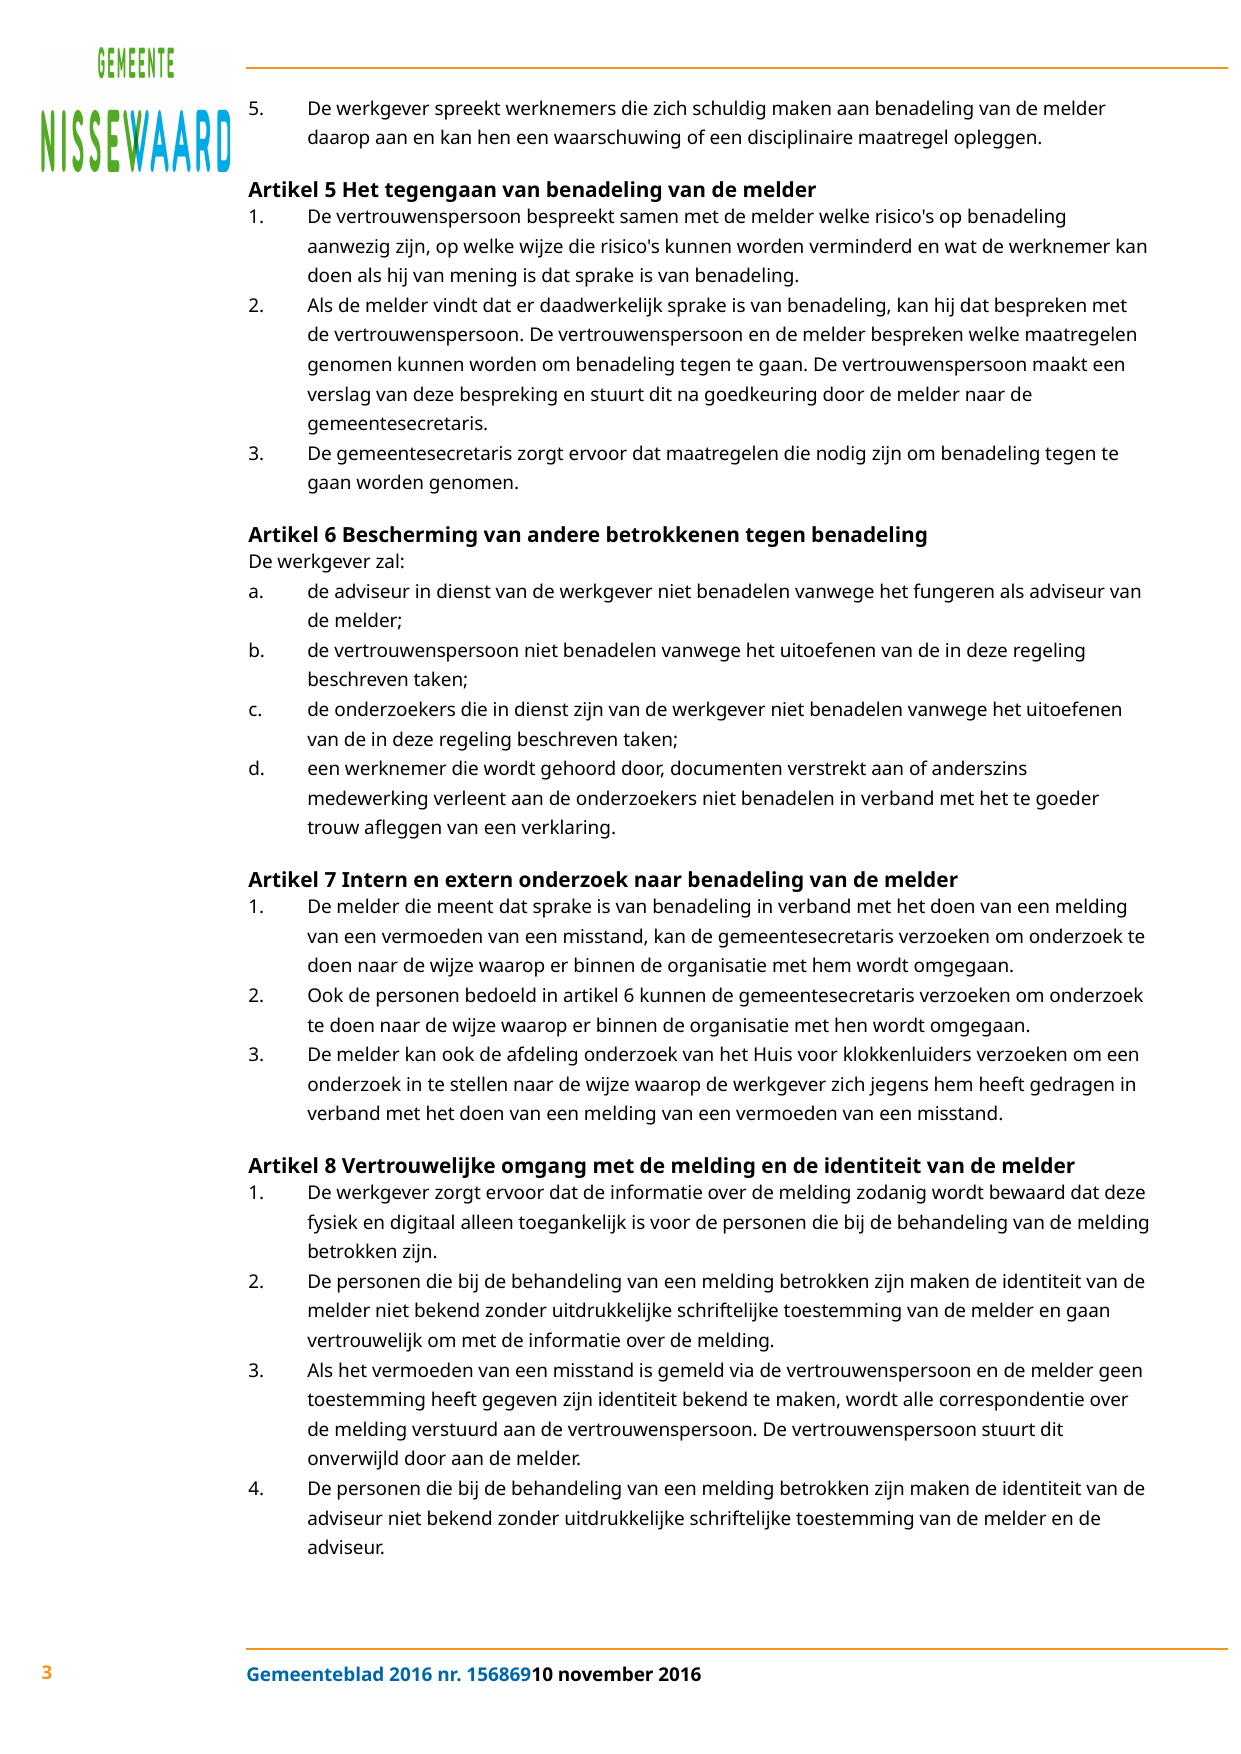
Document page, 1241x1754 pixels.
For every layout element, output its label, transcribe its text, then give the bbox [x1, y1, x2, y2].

list De melder kan ook de afdeling onderzoek van het Huis voor klokkenluiders verzoeken om een onderzoek in te stellen naar de wijze waarop de werkgever zich jegens hem heeft gedragen in verband met het doen van een melding van een vermoeden van een misstand. [248, 1041, 1152, 1126]
text Artikel 5 Het tegengaan van benadeling van de melder [248, 175, 1152, 203]
picture [200, 151, 206, 172]
list de onderzoekers die in dienst zijn van de werkgever niet benadelen vanwege het uitoefenen van de in deze regeling beschreven taken; [248, 696, 1152, 752]
picture [222, 122, 227, 160]
text Artikel 8 Vertrouwelijke omgang met de melding en de identiteit van de melder [248, 1151, 1152, 1179]
list De werkgever zorgt ervoor dat de informatie over de melding zodanig wordt bewaard dat deze fysiek en digitaal alleen toegankelijk is voor de personen die bij de behandeling van de melding betrokken zijn. [248, 1179, 1152, 1264]
picture [41, 47, 231, 172]
list Als het vermoeden van een misstand is gemeld via de vertrouwenspersoon en de melder geen toestemming heeft gegeven zijn identiteit bekend te maken, wordt alle correspondentie over de melding verstuurd aan de vertrouwenspersoon. De vertrouwenspersoon stuurt dit onverwijld door aan de melder. [248, 1357, 1152, 1471]
list De personen die bij de behandeling van een melding betrokken zijn maken de identiteit van de adviseur niet bekend zonder uitdrukkelijke schriftelijke toestemming van de melder en de adviseur. [248, 1475, 1152, 1560]
text Artikel 6 Bescherming van andere betrokkenen tegen benadeling [248, 520, 1152, 548]
list de vertrouwenspersoon niet benadelen vanwege het uitoefenen van de in deze regeling beschreven taken; [248, 637, 1152, 692]
list Ook de personen bedoeld in artikel 6 kunnen de gemeentesecretaris verzoeken om onderzoek te doen naar de wijze waarop er binnen de organisatie met hen wordt omgegaan. [248, 982, 1152, 1037]
picture [176, 157, 187, 172]
text De werkgever zal: [248, 548, 1152, 574]
list De personen die bij de behandeling van een melding betrokken zijn maken de identiteit van de melder niet bekend zonder uitdrukkelijke schriftelijke toestemming van de melder en gaan vertrouwelijk om met de informatie over de melding. [248, 1268, 1152, 1353]
list De melder die meent dat sprake is van benadeling in verband met het doen van een melding van een vermoeden van een misstand, kan de gemeentesecretaris verzoeken om onderzoek te doen naar de wijze waarop er binnen de organisatie met hem wordt omgegaan. [248, 893, 1152, 978]
list de adviseur in dienst van de werkgever niet benadelen vanwege het fungeren als adviseur van de melder; [248, 578, 1152, 633]
list Als de melder vindt dat er daadwerkelijk sprake is van benadeling, kan hij dat bespreken met de vertrouwenspersoon. De vertrouwenspersoon en de melder bespreken welke maatregelen genomen kunnen worden om benadeling tegen te gaan. De vertrouwenspersoon maakt een verslag van deze bespreking en stuurt dit na goedkeuring door de melder naar de gemeentesecretaris. [248, 292, 1152, 436]
picture [154, 157, 165, 172]
text Artikel 7 Intern en extern onderzoek naar benadeling van de melder [248, 865, 1152, 893]
list De werkgever spreekt werknemers die zich schuldig maken aan benadeling van de melder daarop aan en kan hen een waarschuwing of een disciplinaire maatregel opleggen. [248, 95, 1152, 150]
picture [201, 122, 206, 138]
list De vertrouwenspersoon bespreekt samen met de melder welke risico's op benadeling aanwezig zijn, op welke wijze die risico's kunnen worden verminderd en wat de werknemer kan doen als hij van mening is dat sprake is van benadeling. [248, 203, 1152, 288]
list een werknemer die wordt gehoord door, documenten verstrekt aan of anderszins medewerking verleent aan de onderzoekers niet benadelen in verband met het te goeder trouw afleggen van een verklaring. [248, 755, 1152, 840]
list De gemeentesecretaris zorgt ervoor dat maatregelen die nodig zijn om benadeling tegen te gaan worden genomen. [248, 440, 1152, 495]
